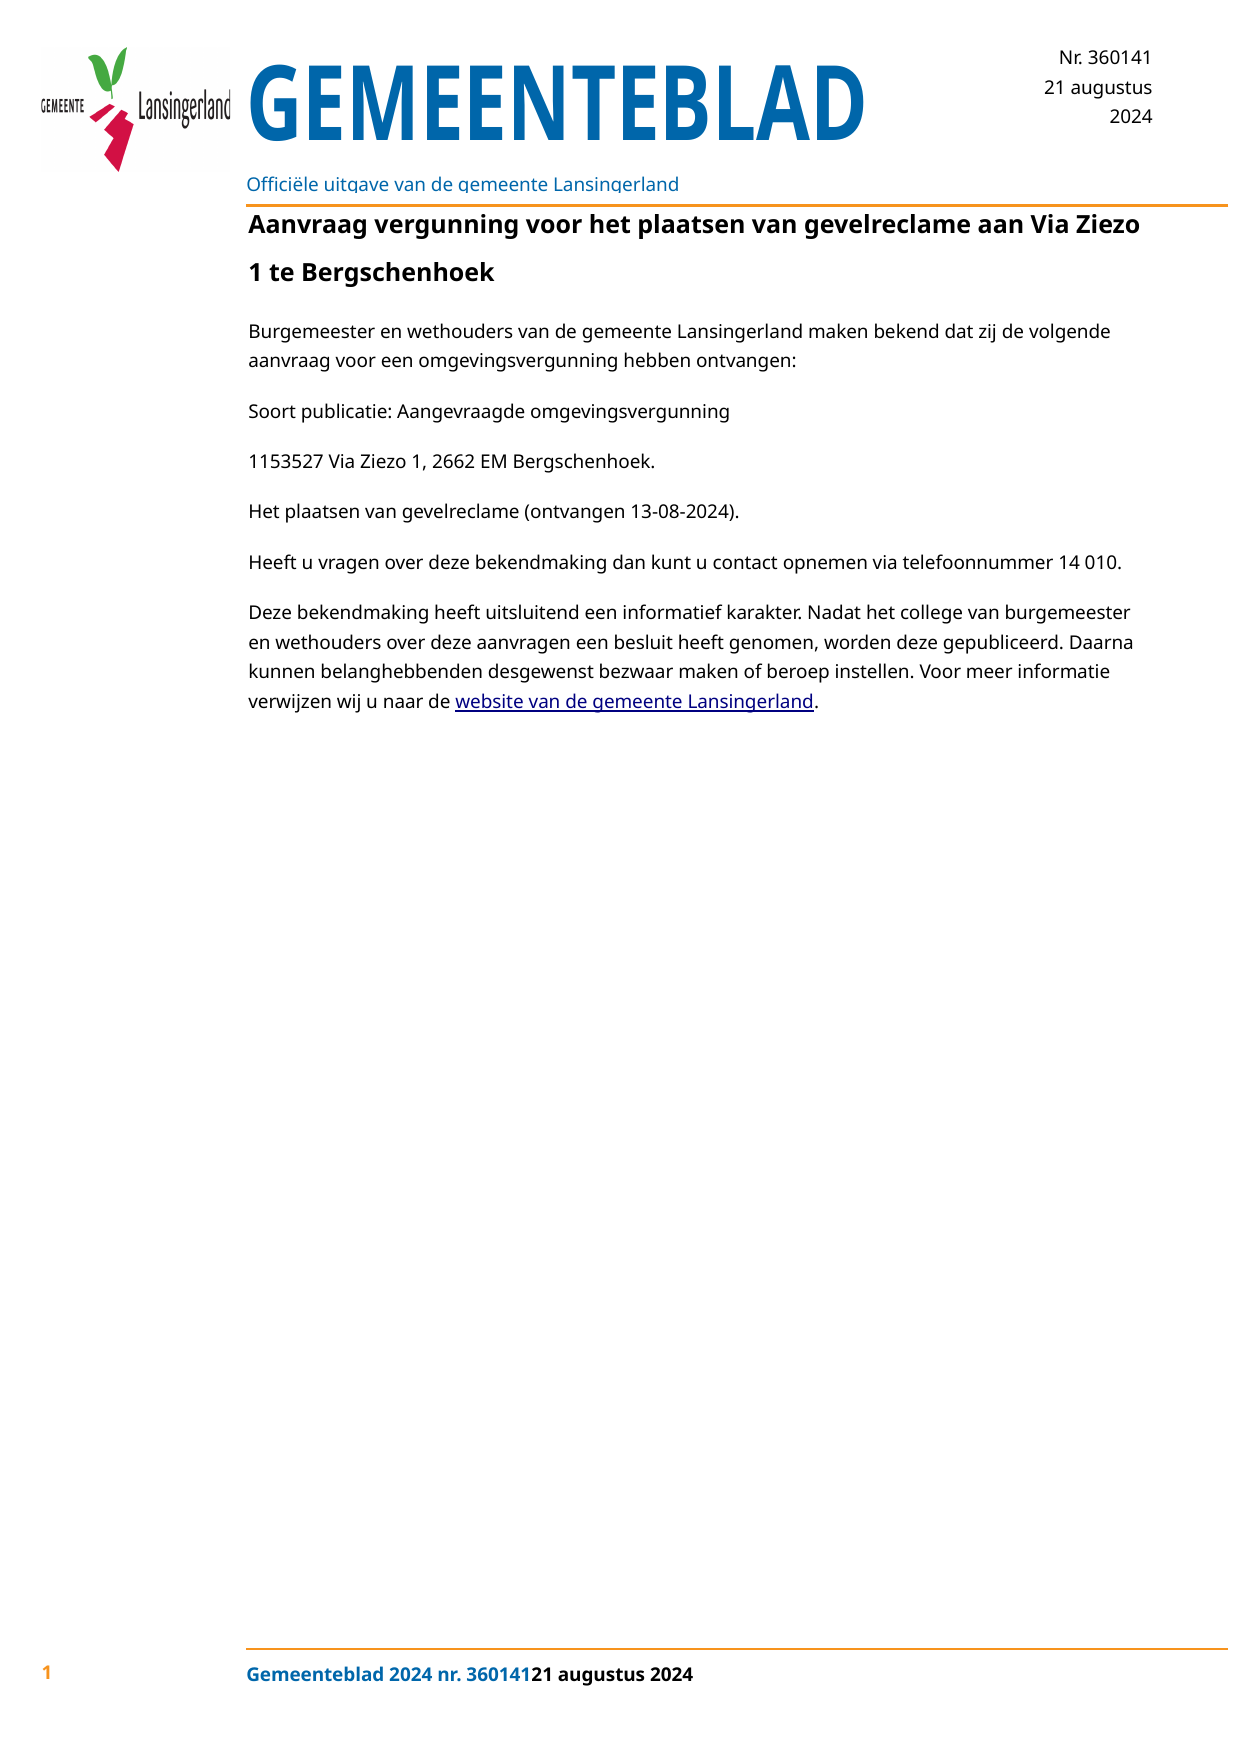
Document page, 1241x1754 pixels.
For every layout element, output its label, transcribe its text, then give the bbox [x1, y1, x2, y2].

text Heeft u vragen over deze bekendmaking dan kunt u contact opnemen via telefoonnummer 14 010. [248, 549, 1152, 575]
text Deze bekendmaking heeft uitsluitend een informatief karakter. Nadat het college van burgemeester en wethouders over deze aanvragen een besluit heeft genomen, worden deze gepubliceerd. Daarna kunnen belanghebbenden desgewenst bezwaar maken of beroep instellen. Voor meer informatie verwijzen wij u naar de website van de gemeente Lansingerland. [248, 599, 1152, 714]
picture [41, 47, 231, 172]
text Burgemeester en wethouders van de gemeente Lansingerland maken bekend dat zij de volgende aanvraag voor een omgevingsvergunning hebben ontvangen: [248, 318, 1152, 373]
text Soort publicatie: Aangevraagde omgevingsvergunning [248, 398, 1152, 424]
text 1153527 Via Ziezo 1, 2662 EM Bergschenhoek. [248, 448, 1152, 474]
text Het plaatsen van gevelreclame (ontvangen 13-08-2024). [248, 499, 1152, 524]
text Aanvraag vergunning voor het plaatsen van gevelreclame aan Via Ziezo 1 te Bergschenhoek [248, 207, 1152, 288]
